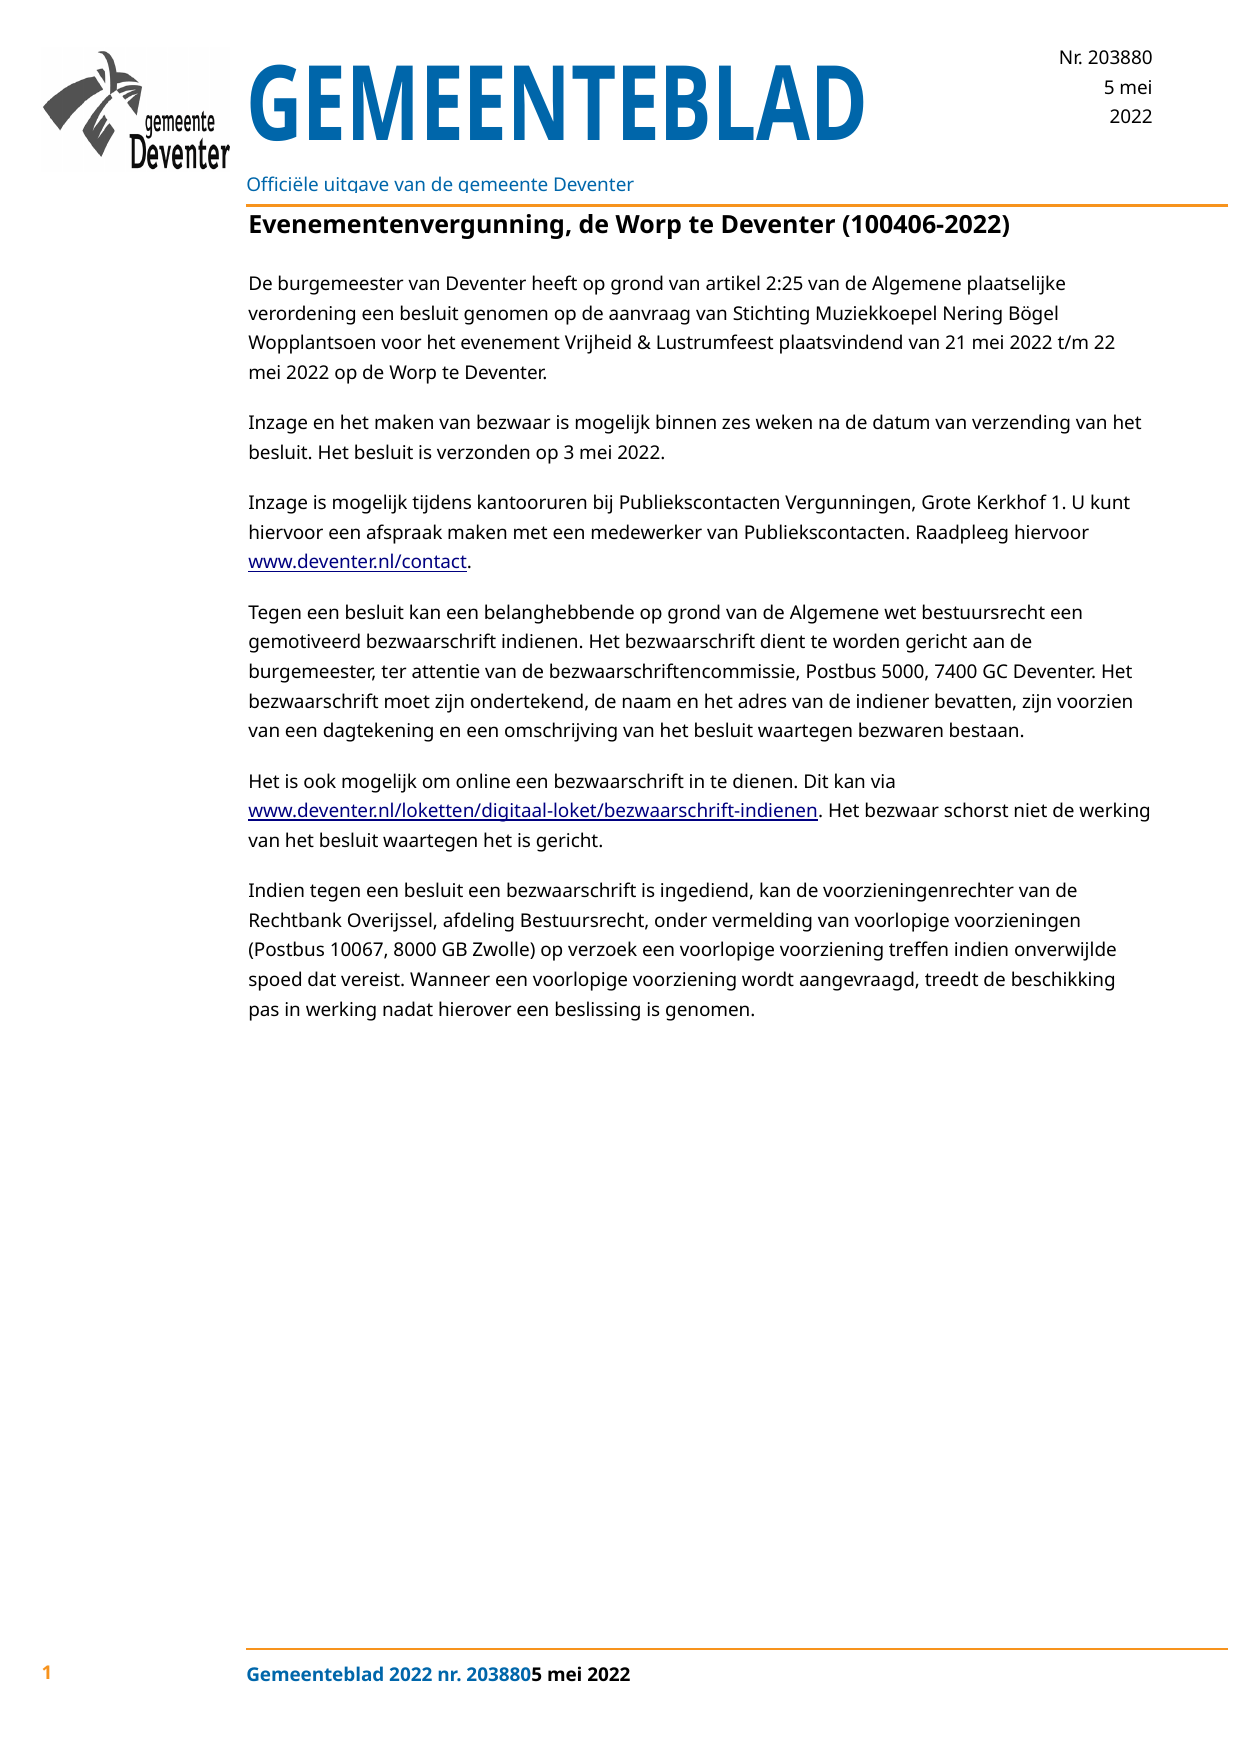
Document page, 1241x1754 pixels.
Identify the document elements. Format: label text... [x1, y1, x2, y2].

picture [41, 47, 231, 172]
text Evenementenvergunning, de Worp te Deventer (100406-2022) [248, 207, 1152, 241]
text Inzage is mogelijk tijdens kantooruren bij Publiekscontacten Vergunningen, Grote Kerkhof 1. U kunt hiervoor een afspraak maken met een medewerker van Publiekscontacten. Raadpleeg hiervoor www.deventer.nl/contact. [248, 489, 1152, 574]
text Tegen een besluit kan een belanghebbende op grond van de Algemene wet bestuursrecht een gemotiveerd bezwaarschrift indienen. Het bezwaarschrift dient te worden gericht aan de burgemeester, ter attentie van de bezwaarschriftencommissie, Postbus 5000, 7400 GC Deventer. Het bezwaarschrift moet zijn ondertekend, de naam en het adres van de indiener bevatten, zijn voorzien van een dagtekening en een omschrijving van het besluit waartegen bezwaren bestaan. [248, 599, 1152, 743]
text Inzage en het maken van bezwaar is mogelijk binnen zes weken na de datum van verzending van het besluit. Het besluit is verzonden op 3 mei 2022. [248, 409, 1152, 465]
text De burgemeester van Deventer heeft op grond van artikel 2:25 van de Algemene plaatselijke verordening een besluit genomen op de aanvraag van Stichting Muziekkoepel Nering Bögel Wopplantsoen voor het evenement Vrijheid & Lustrumfeest plaatsvindend van 21 mei 2022 t/m 22 mei 2022 op de Worp te Deventer. [248, 270, 1152, 385]
text Indien tegen een besluit een bezwaarschrift is ingediend, kan de voorzieningenrechter van de Rechtbank Overijssel, afdeling Bestuursrecht, onder vermelding van voorlopige voorzieningen (Postbus 10067, 8000 GB Zwolle) op verzoek een voorlopige voorziening treffen indien onverwijlde spoed dat vereist. Wanneer een voorlopige voorziening wordt aangevraagd, treedt de beschikking pas in werking nadat hierover een beslissing is genomen. [248, 877, 1152, 1021]
text Het is ook mogelijk om online een bezwaarschrift in te dienen. Dit kan via www.deventer.nl/loketten/digitaal-loket/bezwaarschrift-indienen. Het bezwaar schorst niet de werking van het besluit waartegen het is gericht. [248, 768, 1152, 853]
